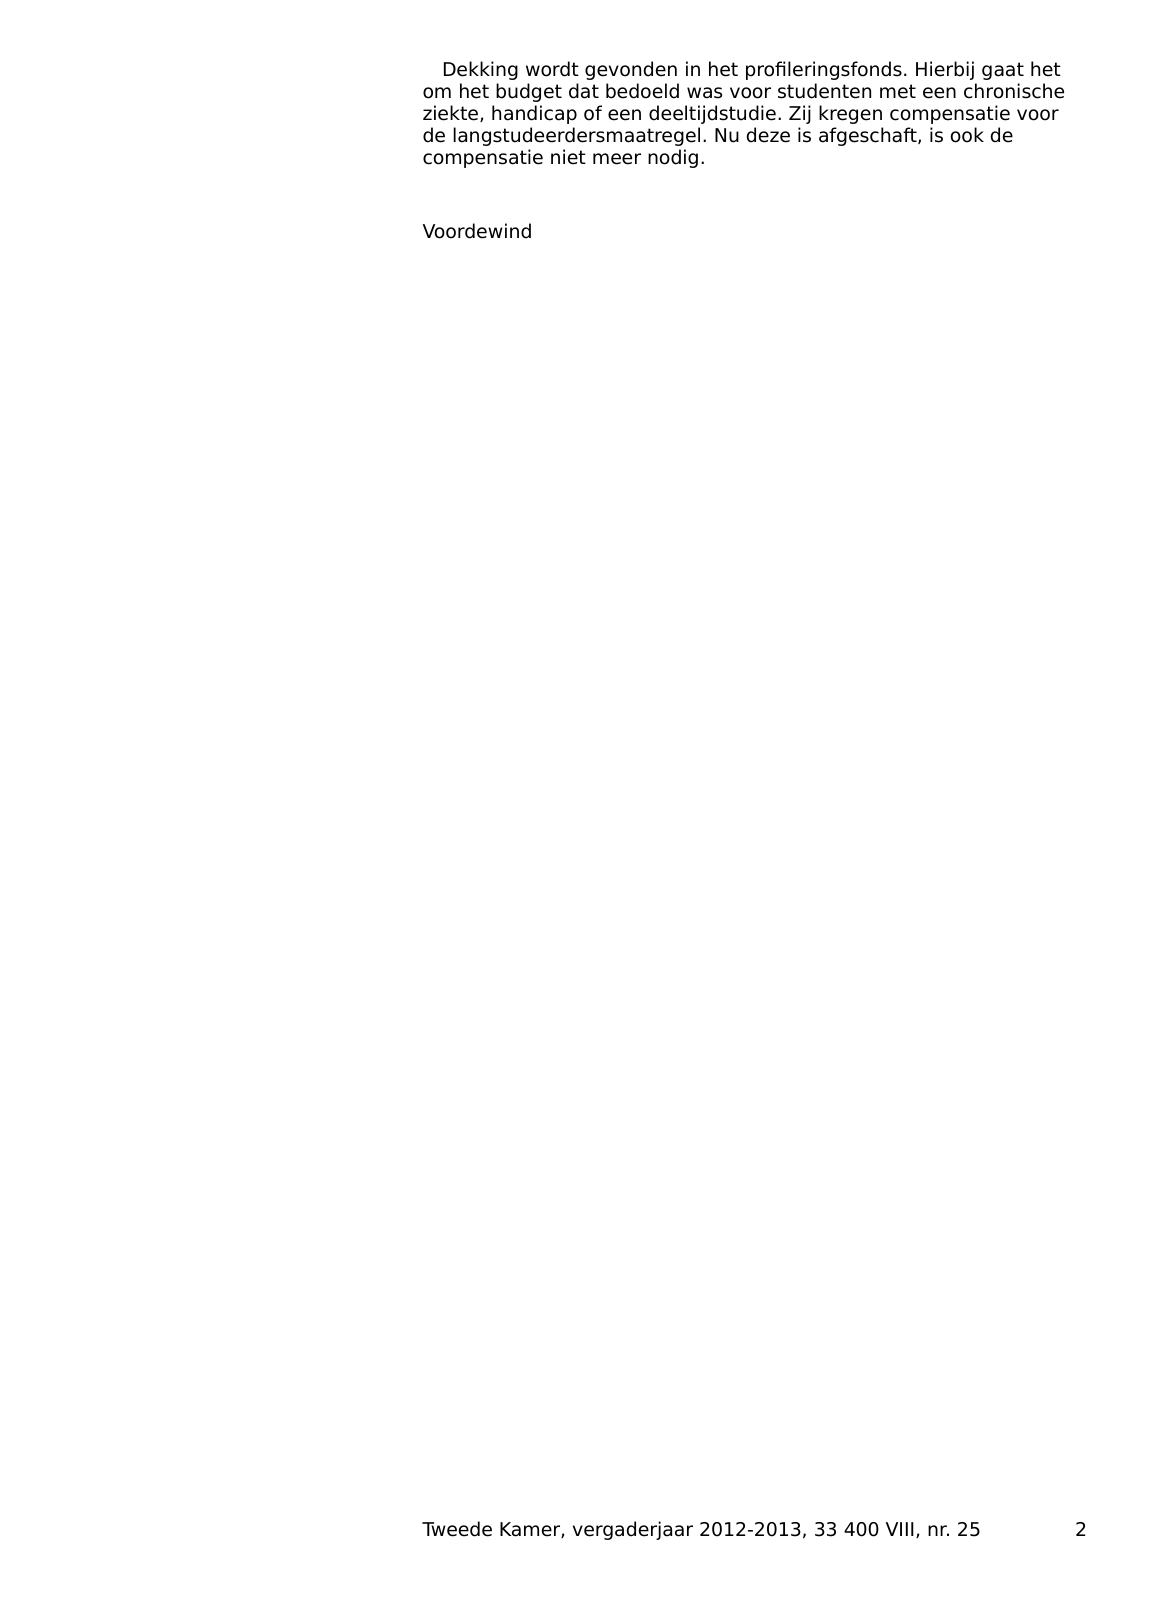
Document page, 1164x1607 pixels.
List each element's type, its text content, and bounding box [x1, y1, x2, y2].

text Dekking wordt gevonden in het profileringsfonds. Hierbij gaat het om het budget dat bedoeld was voor studenten met een chronische ziekte, handicap of een deeltijdstudie. Zij kregen compensatie voor de langstudeerdersmaatregel. Nu deze is afgeschaft, is ook de compensatie niet meer nodig. [422, 59, 1087, 169]
text Voordewind [422, 199, 1087, 243]
